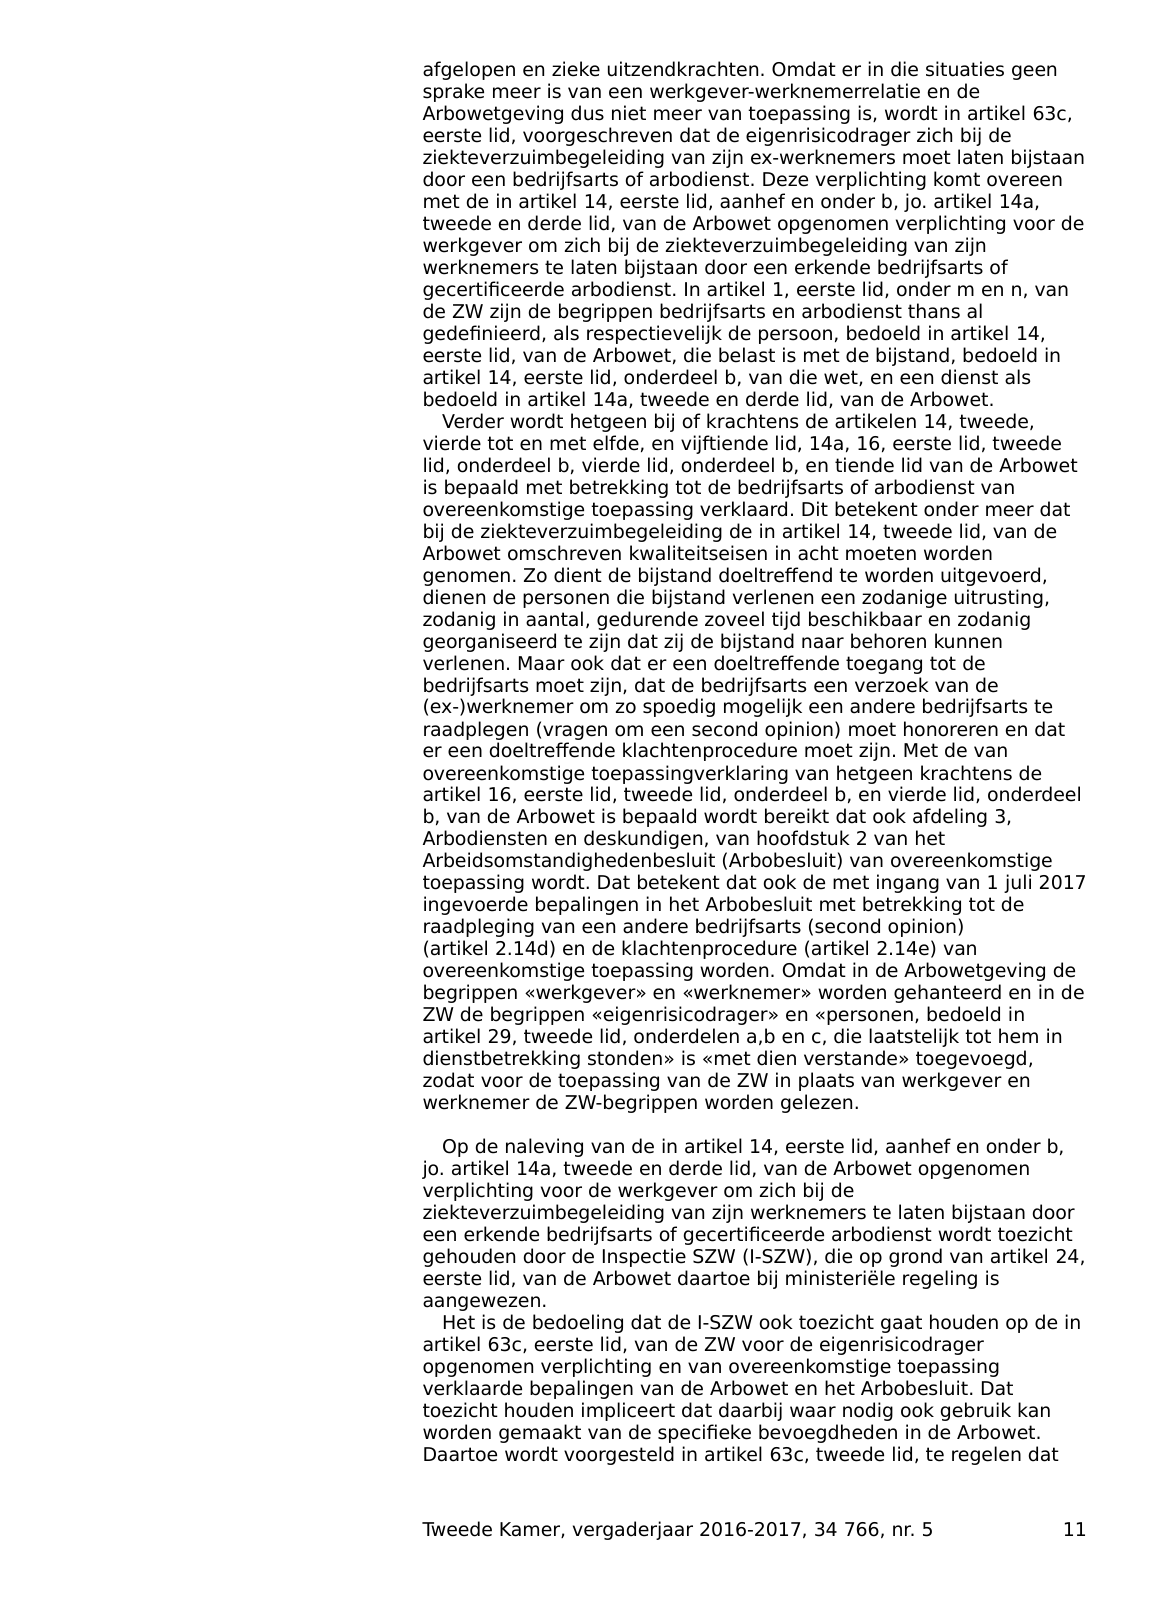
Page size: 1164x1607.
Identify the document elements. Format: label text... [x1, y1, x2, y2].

text afgelopen en zieke uitzendkrachten. Omdat er in die situaties geen sprake meer is van een werkgever-werknemerrelatie en de Arbowetgeving dus niet meer van toepassing is, wordt in artikel 63c, eerste lid, voorgeschreven dat de eigenrisicodrager zich bij de ziekteverzuimbegeleiding van zijn ex-werknemers moet laten bijstaan door een bedrijfsarts of arbodienst. Deze verplichting komt overeen met de in artikel 14, eerste lid, aanhef en onder b, jo. artikel 14a, tweede en derde lid, van de Arbowet opgenomen verplichting voor de werkgever om zich bij de ziekteverzuimbegeleiding van zijn werknemers te laten bijstaan door een erkende bedrijfsarts of gecertificeerde arbodienst. In artikel 1, eerste lid, onder m en n, van de ZW zijn de begrippen bedrijfsarts en arbodienst thans al gedefinieerd, als respectievelijk de persoon, bedoeld in artikel 14, eerste lid, van de Arbowet, die belast is met de bijstand, bedoeld in artikel 14, eerste lid, onderdeel b, van die wet, en een dienst als bedoeld in artikel 14a, tweede en derde lid, van de Arbowet. [422, 59, 1087, 411]
text Verder wordt hetgeen bij of krachtens de artikelen 14, tweede, vierde tot en met elfde, en vijftiende lid, 14a, 16, eerste lid, tweede lid, onderdeel b, vierde lid, onderdeel b, en tiende lid van de Arbowet is bepaald met betrekking tot de bedrijfsarts of arbodienst van overeenkomstige toepassing verklaard. Dit betekent onder meer dat bij de ziekteverzuimbegeleiding de in artikel 14, tweede lid, van de Arbowet omschreven kwaliteitseisen in acht moeten worden genomen. Zo dient de bijstand doeltreffend te worden uitgevoerd, dienen de personen die bijstand verlenen een zodanige uitrusting, zodanig in aantal, gedurende zoveel tijd beschikbaar en zodanig georganiseerd te zijn dat zij de bijstand naar behoren kunnen verlenen. Maar ook dat er een doeltreffende toegang tot de bedrijfsarts moet zijn, dat de bedrijfsarts een verzoek van de (ex-)werknemer om zo spoedig mogelijk een andere bedrijfsarts te raadplegen (vragen om een second opinion) moet honoreren en dat er een doeltreffende klachtenprocedure moet zijn. Met de van overeenkomstige toepassingverklaring van hetgeen krachtens de artikel 16, eerste lid, tweede lid, onderdeel b, en vierde lid, onderdeel b, van de Arbowet is bepaald wordt bereikt dat ook afdeling 3, Arbodiensten en deskundigen, van hoofdstuk 2 van het Arbeidsomstandighedenbesluit (Arbobesluit) van overeenkomstige toepassing wordt. Dat betekent dat ook de met ingang van 1 juli 2017 ingevoerde bepalingen in het Arbobesluit met betrekking tot de raadpleging van een andere bedrijfsarts (second opinion) (artikel 2.14d) en de klachtenprocedure (artikel 2.14e) van overeenkomstige toepassing worden. Omdat in de Arbowetgeving de begrippen «werkgever» en «werknemer» worden gehanteerd en in de ZW de begrippen «eigenrisicodrager» en «personen, bedoeld in artikel 29, tweede lid, onderdelen a,b en c, die laatstelijk tot hem in dienstbetrekking stonden» is «met dien verstande» toegevoegd, zodat voor de toepassing van de ZW in plaats van werkgever en werknemer de ZW-begrippen worden gelezen. [422, 411, 1087, 1114]
text Op de naleving van de in artikel 14, eerste lid, aanhef en onder b, jo. artikel 14a, tweede en derde lid, van de Arbowet opgenomen verplichting voor de werkgever om zich bij de ziekteverzuimbegeleiding van zijn werknemers te laten bijstaan door een erkende bedrijfsarts of gecertificeerde arbodienst wordt toezicht gehouden door de Inspectie SZW (I-SZW), die op grond van artikel 24, eerste lid, van de Arbowet daartoe bij ministeriële regeling is aangewezen. [422, 1136, 1087, 1312]
text Het is de bedoeling dat de I-SZW ook toezicht gaat houden op de in artikel 63c, eerste lid, van de ZW voor de eigenrisicodrager opgenomen verplichting en van overeenkomstige toepassing verklaarde bepalingen van de Arbowet en het Arbobesluit. Dat toezicht houden impliceert dat daarbij waar nodig ook gebruik kan worden gemaakt van de specifieke bevoegdheden in de Arbowet. Daartoe wordt voorgesteld in artikel 63c, tweede lid, te regelen dat [422, 1312, 1087, 1466]
